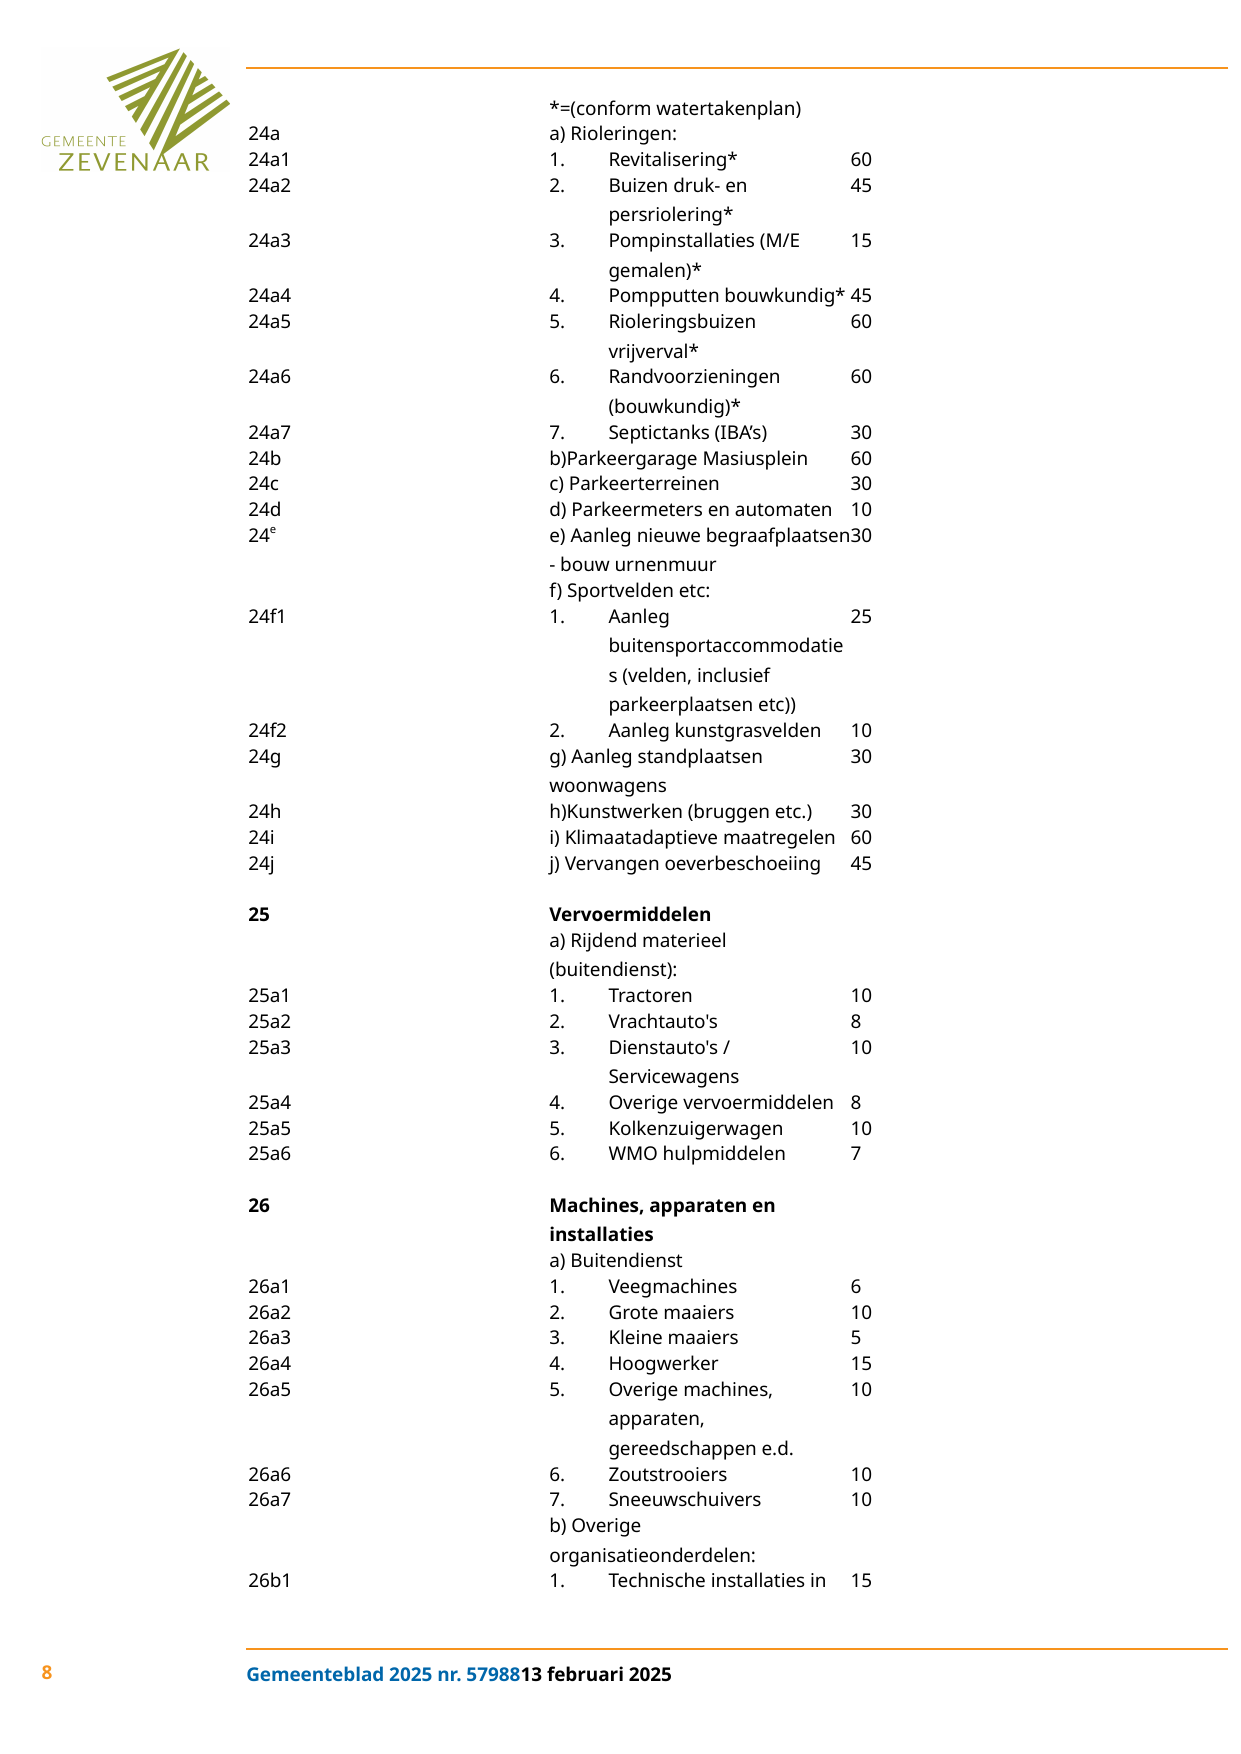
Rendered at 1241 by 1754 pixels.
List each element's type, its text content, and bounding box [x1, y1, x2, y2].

table_cell e) Aanleg nieuwe begraafplaatsen - bouw urnenmuur [549, 522, 850, 577]
table_cell Sneeuwschuivers [549, 1487, 850, 1512]
table_cell 24a5 [248, 308, 549, 364]
table_cell 24a6 [248, 364, 549, 419]
table_cell 30 [850, 470, 1152, 496]
table_cell [850, 1192, 1152, 1247]
table_cell Rioleringsbuizen vrijverval* [549, 308, 850, 364]
table_cell 45 [850, 283, 1152, 308]
table_cell 26 [248, 1192, 549, 1247]
table_cell 24d [248, 496, 549, 522]
table_cell 24c [248, 470, 549, 496]
table_cell [248, 1248, 549, 1273]
table_cell 60 [850, 146, 1152, 172]
table_cell c) Parkeerterreinen [549, 470, 850, 496]
table_cell 15 [850, 1568, 1152, 1593]
table_cell 60 [850, 308, 1152, 364]
table_cell 24g [248, 743, 549, 798]
table_cell 6 [850, 1273, 1152, 1299]
table_cell 24a7 [248, 419, 549, 445]
table_cell [850, 927, 1152, 982]
table_cell Overige machines, apparaten, gereedschappen e.d. [549, 1376, 850, 1461]
table_cell [850, 577, 1152, 603]
table_cell 30 [850, 522, 1152, 577]
table_cell 24i [248, 824, 549, 850]
table_cell Overige vervoermiddelen [549, 1089, 850, 1115]
table_cell a) Buitendienst [549, 1248, 850, 1273]
table_cell [850, 1513, 1152, 1568]
table_cell g) Aanleg standplaatsen woonwagens [549, 743, 850, 798]
table_cell 25a4 [248, 1089, 549, 1115]
table_cell Pompinstallaties (M/E gemalen)* [549, 227, 850, 283]
table_cell 26a7 [248, 1487, 549, 1512]
table_cell 10 [850, 1487, 1152, 1512]
table_cell 26a6 [248, 1461, 549, 1487]
table_cell 10 [850, 1034, 1152, 1089]
table_cell 26a1 [248, 1273, 549, 1299]
table_cell [850, 1248, 1152, 1273]
table_cell a) Rioleringen: [549, 121, 850, 146]
table_cell 8 [850, 1089, 1152, 1115]
table_cell h)Kunstwerken (bruggen etc.) [549, 799, 850, 824]
table_cell 15 [850, 1350, 1152, 1376]
table_cell Septictanks (IBA’s) [549, 419, 850, 445]
table_cell 30 [850, 419, 1152, 445]
table_cell WMO hulpmiddelen [549, 1141, 850, 1166]
table_cell 10 [850, 1461, 1152, 1487]
table_cell 7 [850, 1141, 1152, 1166]
table_cell 24b [248, 445, 549, 470]
table_cell 26a4 [248, 1350, 549, 1376]
table_cell 25a3 [248, 1034, 549, 1089]
table_cell 10 [850, 718, 1152, 743]
table_cell [248, 1166, 549, 1192]
table_cell [248, 577, 549, 603]
table_cell [248, 876, 549, 901]
table_cell Dienstauto's / Servicewagens [549, 1034, 850, 1089]
table_cell b)Parkeergarage Masiusplein [549, 445, 850, 470]
table_cell d) Parkeermeters en automaten [549, 496, 850, 522]
table_cell Technische installaties in [549, 1568, 850, 1593]
table_cell 26a5 [248, 1376, 549, 1461]
table_cell Buizen druk- en persriolering* [549, 172, 850, 227]
table_cell Hoogwerker [549, 1350, 850, 1376]
table_cell j) Vervangen oeverbeschoeiing [549, 850, 850, 876]
table_cell 60 [850, 445, 1152, 470]
table_cell 5 [850, 1325, 1152, 1350]
table_cell Kolkenzuigerwagen [549, 1115, 850, 1141]
table_cell i) Klimaatadaptieve maatregelen [549, 824, 850, 850]
table_cell 8 [850, 1008, 1152, 1034]
table_cell 30 [850, 799, 1152, 824]
table_cell [850, 901, 1152, 927]
table_cell 15 [850, 227, 1152, 283]
table_cell 24a2 [248, 172, 549, 227]
table_cell 60 [850, 824, 1152, 850]
table_cell Kleine maaiers [549, 1325, 850, 1350]
table_cell 10 [850, 983, 1152, 1008]
table_cell Revitalisering* [549, 146, 850, 172]
table_cell 30 [850, 743, 1152, 798]
table_cell 24h [248, 799, 549, 824]
table_cell 45 [850, 850, 1152, 876]
table_cell Pompputten bouwkundig* [549, 283, 850, 308]
table_cell [850, 876, 1152, 901]
table_cell b) Overige organisatieonderdelen: [549, 1513, 850, 1568]
table_cell [850, 95, 1152, 121]
table_cell 25 [850, 603, 1152, 717]
table_cell Aanleg kunstgrasvelden [549, 718, 850, 743]
table_cell [248, 1513, 549, 1568]
table_cell Machines, apparaten en installaties [549, 1192, 850, 1247]
table_cell 10 [850, 1299, 1152, 1324]
table_cell [248, 927, 549, 982]
table_cell Vrachtauto's [549, 1008, 850, 1034]
picture [41, 47, 231, 172]
table_cell 25a5 [248, 1115, 549, 1141]
table_cell Vervoermiddelen [549, 901, 850, 927]
table_cell 24f2 [248, 718, 549, 743]
table_cell 25 [248, 901, 549, 927]
table_cell f) Sportvelden etc: [549, 577, 850, 603]
table_cell 10 [850, 496, 1152, 522]
table_cell a) Rijdend materieel (buitendienst): [549, 927, 850, 982]
table_cell 24j [248, 850, 549, 876]
table_cell 60 [850, 364, 1152, 419]
table_cell 45 [850, 172, 1152, 227]
table_cell Grote maaiers [549, 1299, 850, 1324]
table_cell [549, 876, 850, 901]
table_cell [850, 1166, 1152, 1192]
table_cell 24f1 [248, 603, 549, 717]
table_cell 26a3 [248, 1325, 549, 1350]
table_cell *=(conform watertakenplan) [549, 95, 850, 121]
table_cell Randvoorzieningen (bouwkundig)* [549, 364, 850, 419]
table_cell [549, 1166, 850, 1192]
table_cell Aanleg buitensportaccommodaties (velden, inclusief parkeerplaatsen etc)) [549, 603, 850, 717]
table_cell 26b1 [248, 1568, 549, 1593]
table_cell Zoutstrooiers [549, 1461, 850, 1487]
table_cell [248, 95, 549, 121]
table_cell 10 [850, 1115, 1152, 1141]
table_cell 25a2 [248, 1008, 549, 1034]
table_cell 24e [248, 522, 549, 577]
table_cell 24a1 [248, 146, 549, 172]
table_cell 26a2 [248, 1299, 549, 1324]
table_cell 24a4 [248, 283, 549, 308]
table_cell [850, 121, 1152, 146]
table_cell 10 [850, 1376, 1152, 1461]
table_cell Tractoren [549, 983, 850, 1008]
table_cell 25a1 [248, 983, 549, 1008]
table_cell Veegmachines [549, 1273, 850, 1299]
table_cell 24a3 [248, 227, 549, 283]
table_cell 24a [248, 121, 549, 146]
table_cell 25a6 [248, 1141, 549, 1166]
